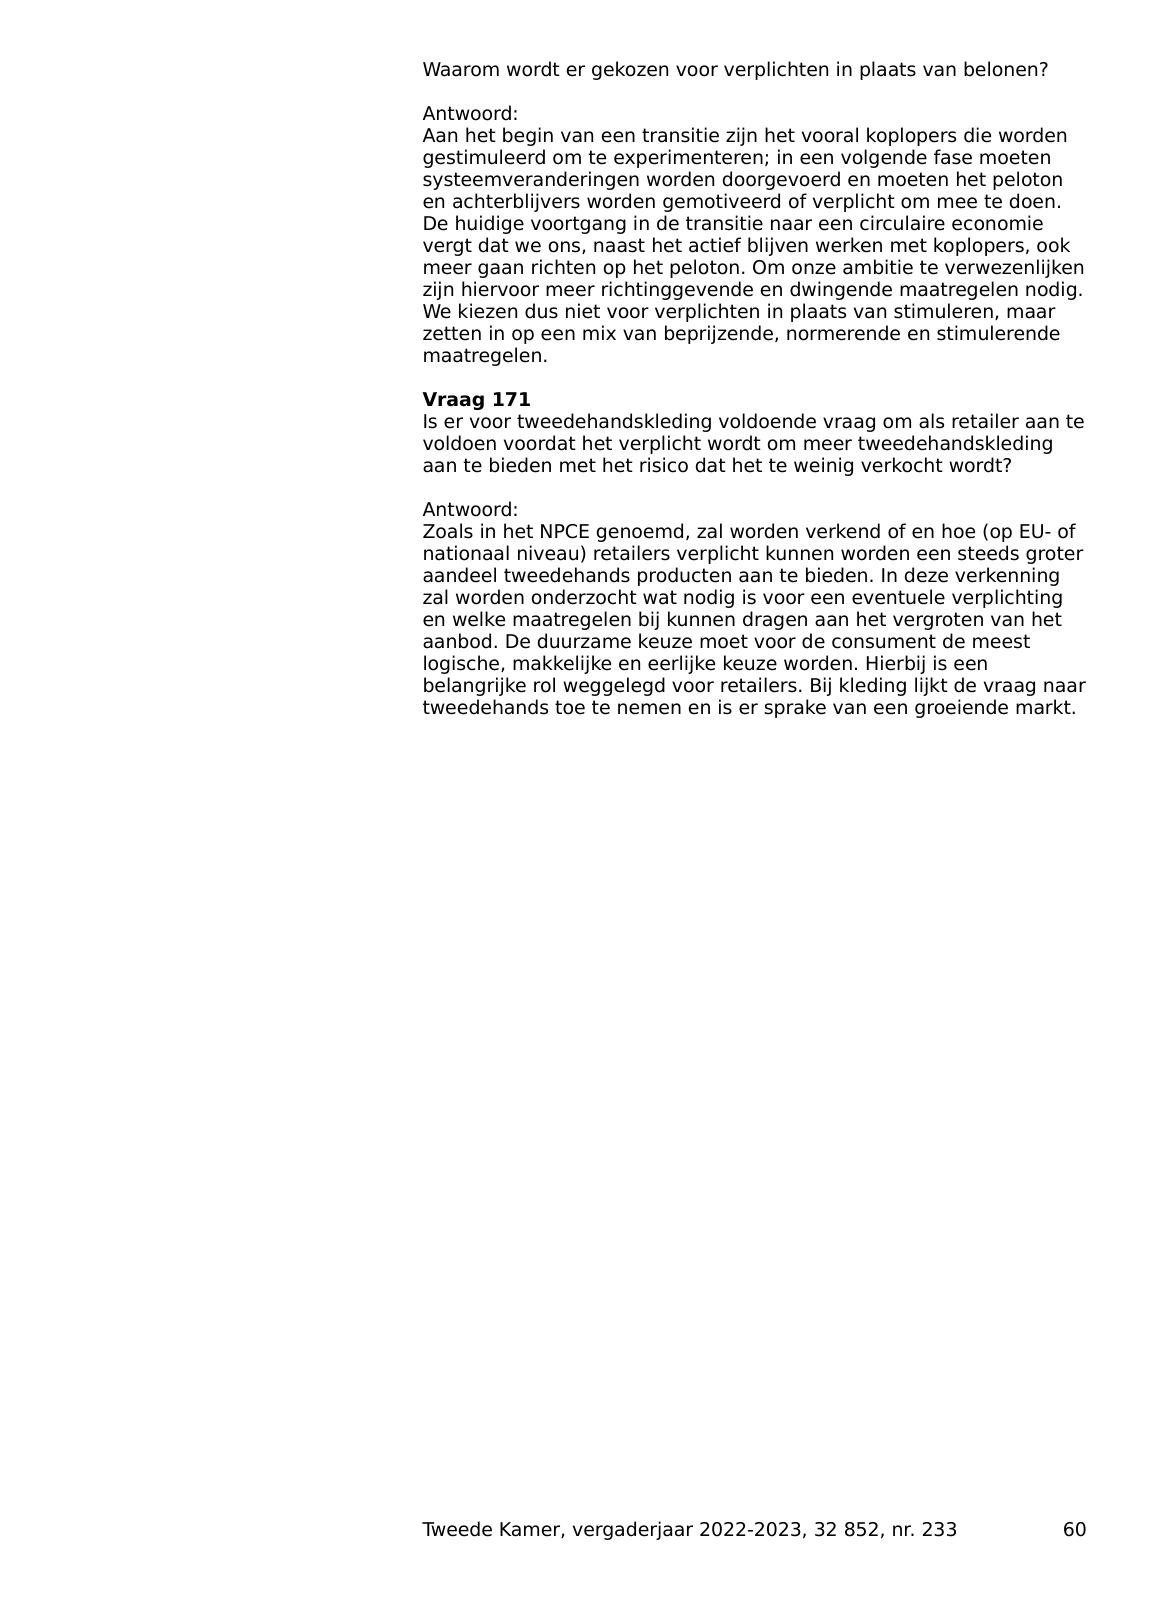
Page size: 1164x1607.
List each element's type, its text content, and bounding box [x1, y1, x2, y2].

text Vraag 171 [422, 389, 1087, 411]
text Zoals in het NPCE genoemd, zal worden verkend of en hoe (op EU- of nationaal niveau) retailers verplicht kunnen worden een steeds groter aandeel tweedehands producten aan te bieden. In deze verkenning zal worden onderzocht wat nodig is voor een eventuele verplichting en welke maatregelen bij kunnen dragen aan het vergroten van het aanbod. De duurzame keuze moet voor de consument de meest logische, makkelijke en eerlijke keuze worden. Hierbij is een belangrijke rol weggelegd voor retailers. Bij kleding lijkt de vraag naar tweedehands toe te nemen en is er sprake van een groeiende markt. [422, 521, 1087, 719]
text Waarom wordt er gekozen voor verplichten in plaats van belonen? [422, 59, 1087, 81]
text Is er voor tweedehandskleding voldoende vraag om als retailer aan te voldoen voordat het verplicht wordt om meer tweedehandskleding aan te bieden met het risico dat het te weinig verkocht wordt? [422, 411, 1087, 477]
text Antwoord: [422, 103, 1087, 125]
text Antwoord: [422, 499, 1087, 521]
text Aan het begin van een transitie zijn het vooral koplopers die worden gestimuleerd om te experimenteren; in een volgende fase moeten systeemveranderingen worden doorgevoerd en moeten het peloton en achterblijvers worden gemotiveerd of verplicht om mee te doen. De huidige voortgang in de transitie naar een circulaire economie vergt dat we ons, naast het actief blijven werken met koplopers, ook meer gaan richten op het peloton. Om onze ambitie te verwezenlijken zijn hiervoor meer richtinggevende en dwingende maatregelen nodig. We kiezen dus niet voor verplichten in plaats van stimuleren, maar zetten in op een mix van beprijzende, normerende en stimulerende maatregelen. [422, 125, 1087, 367]
